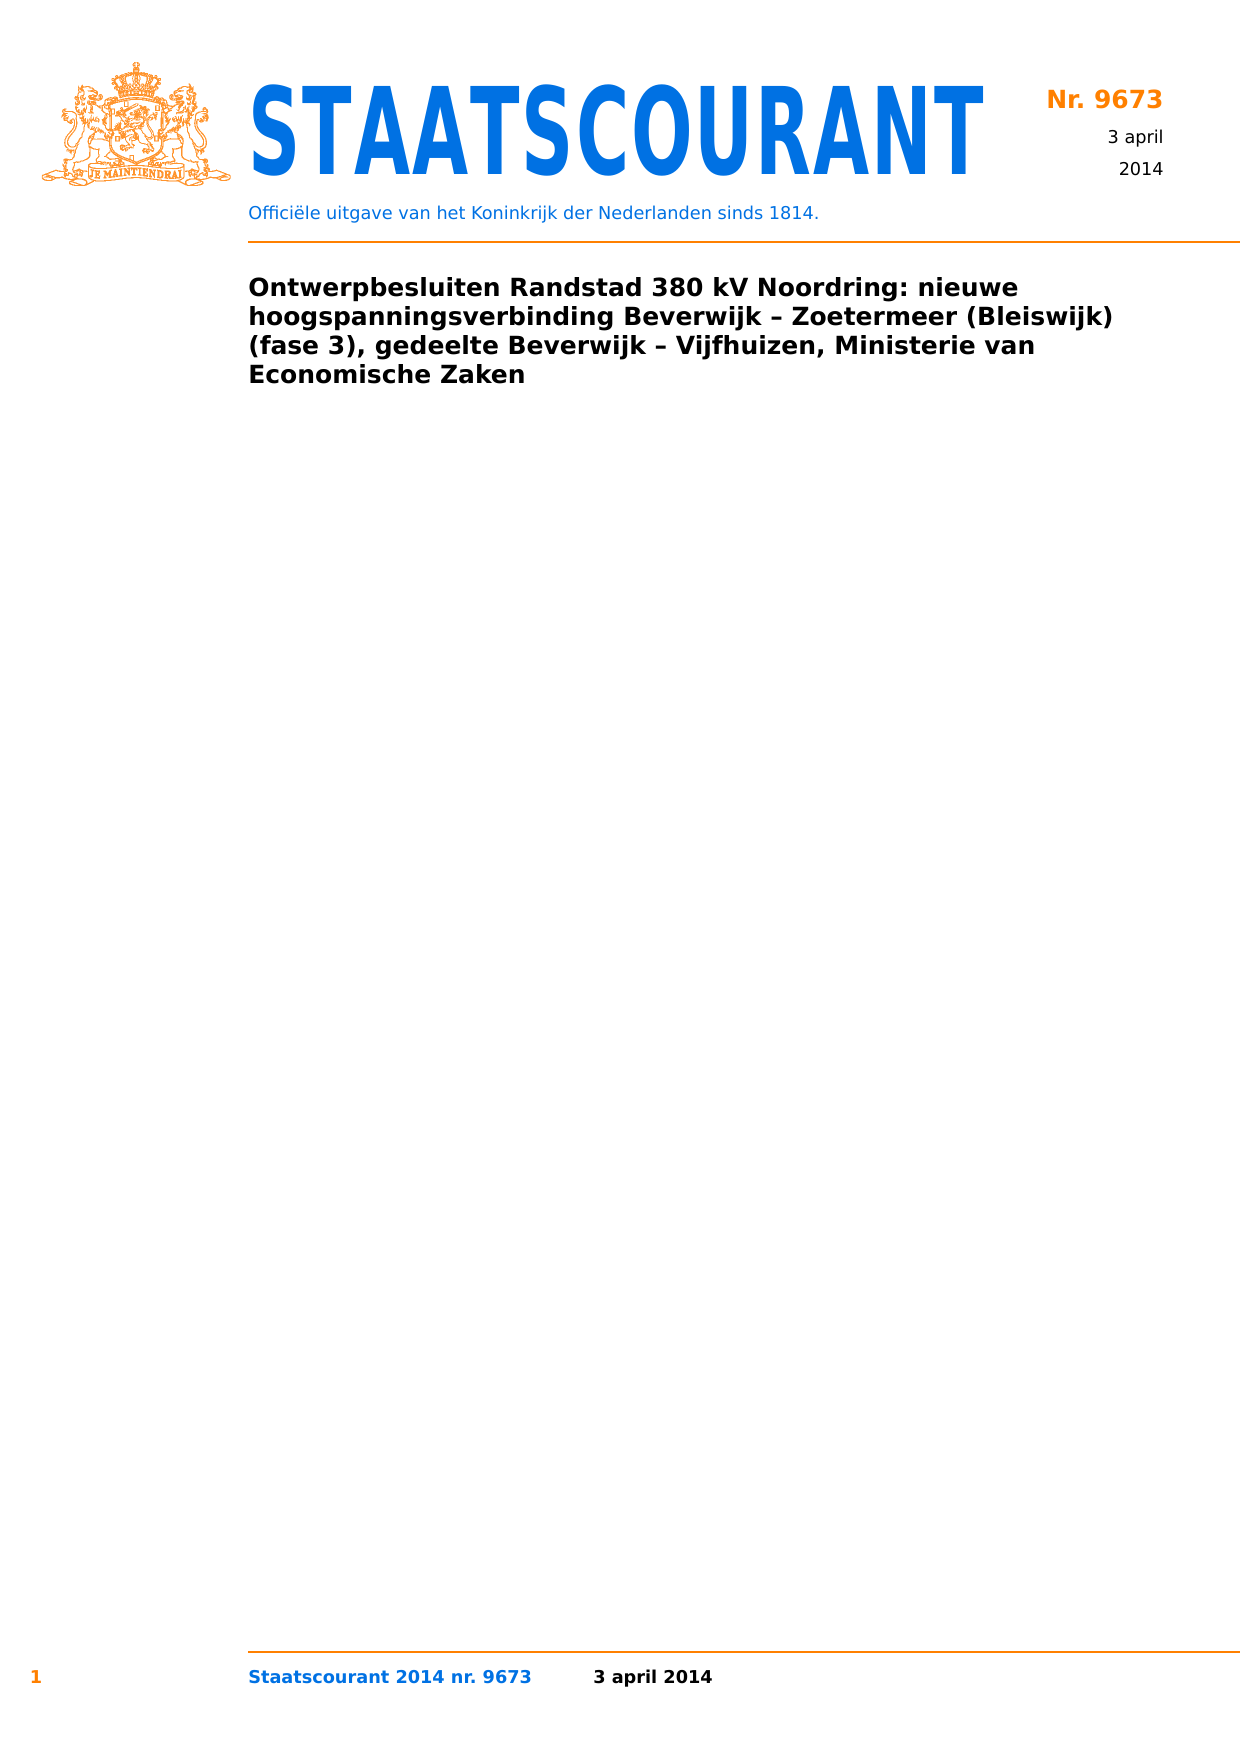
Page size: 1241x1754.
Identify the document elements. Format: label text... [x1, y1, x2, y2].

table_cell Officiële uitgave van het Koninkrijk der Nederlanden sinds 1814. [248, 203, 1240, 241]
subtitle Ontwerpbesluiten Randstad 380 kV Noordring: nieuwe hoogspanningsverbinding Beverwijk – Zoetermeer (Bleiswijk) (fase 3), gedeelte Beverwijk – Vijfhuizen, Ministerie van Economische Zaken [248, 273, 1163, 390]
table_cell 3 april [998, 121, 1240, 153]
picture [41, 62, 231, 186]
table_header [25, 62, 248, 241]
table_header Nr. 9673 [998, 62, 1240, 121]
table_header STAATSCOURANT [248, 62, 998, 203]
table_cell 2014 [998, 153, 1240, 203]
